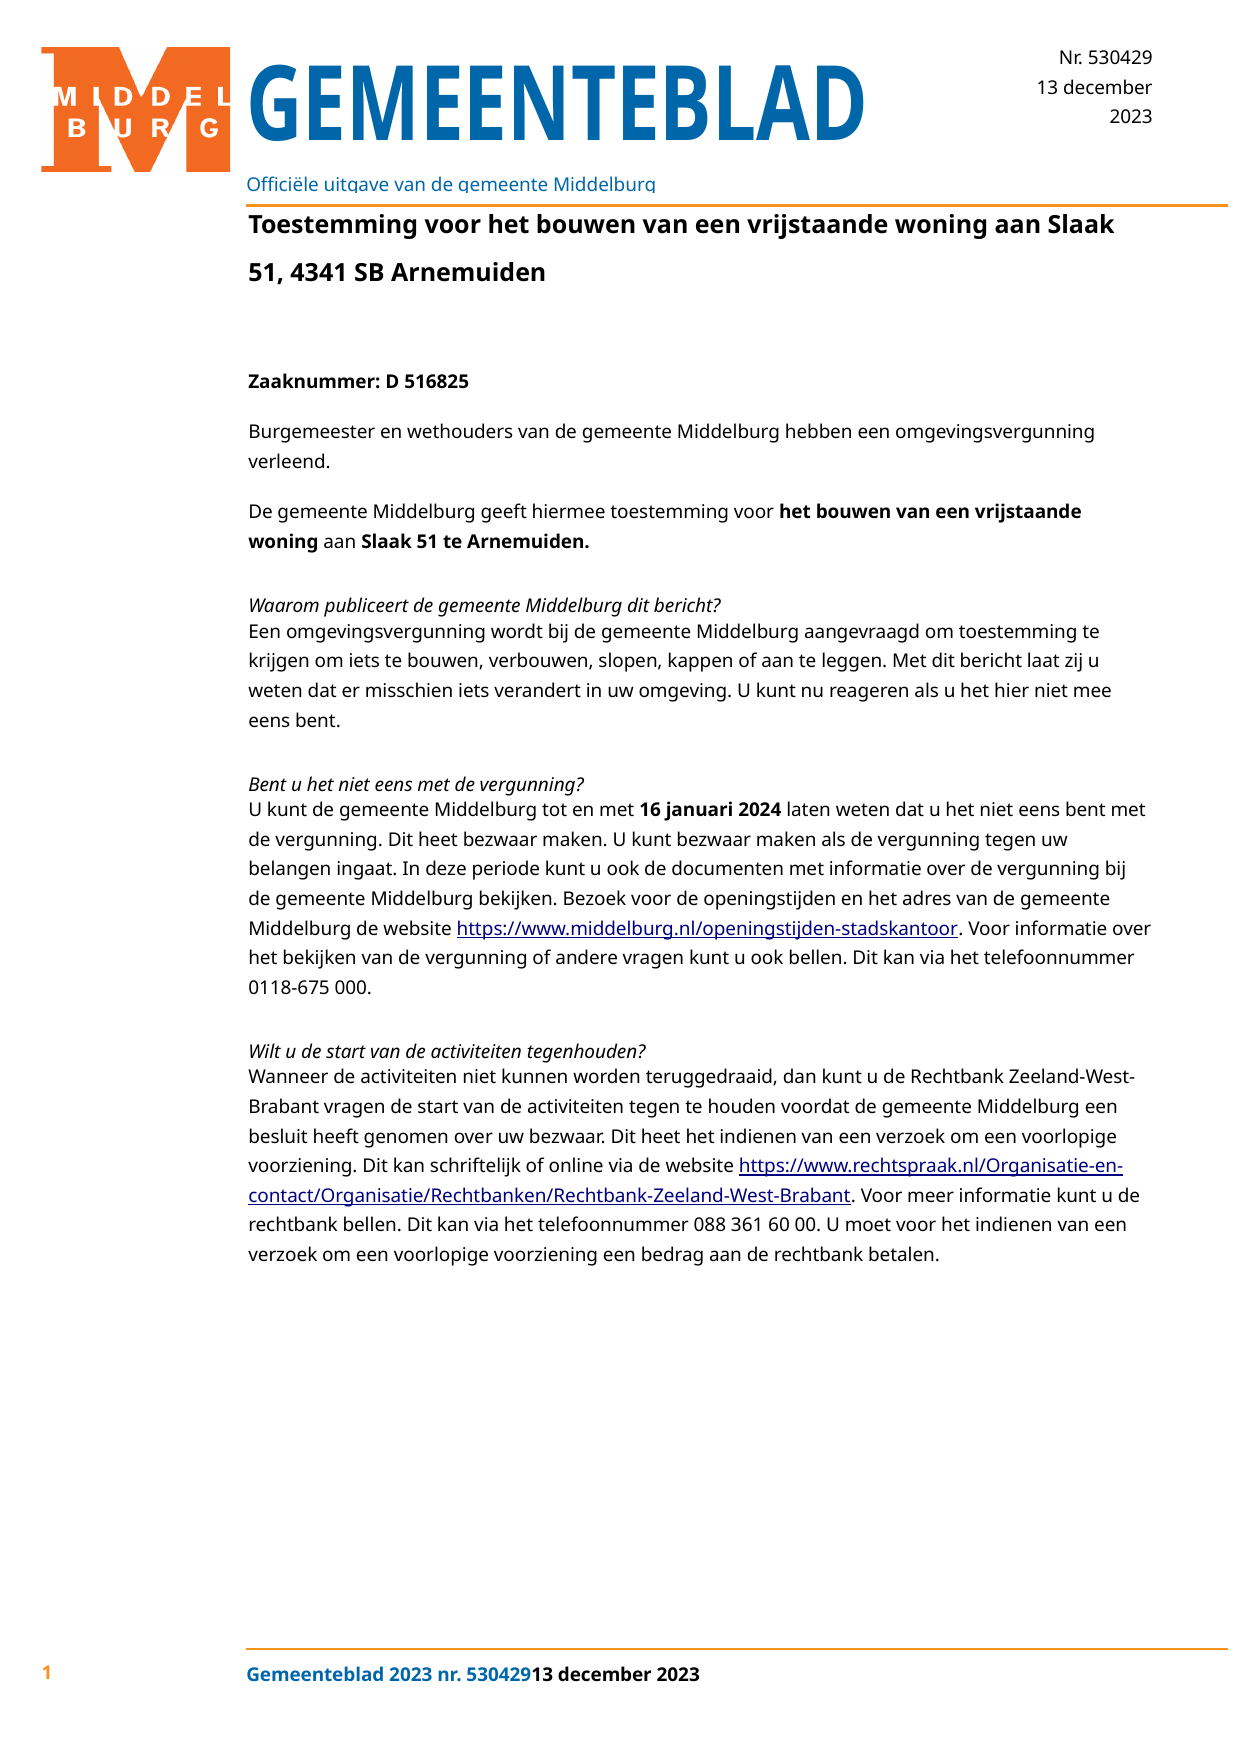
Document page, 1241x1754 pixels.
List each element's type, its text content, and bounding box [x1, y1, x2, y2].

text Een omgevingsvergunning wordt bij de gemeente Middelburg aangevraagd om toestemming te krijgen om iets te bouwen, verbouwen, slopen, kappen of aan te leggen. Met dit bericht laat zij u weten dat er misschien iets verandert in uw omgeving. U kunt nu reageren als u het hier niet mee eens bent. [248, 618, 1152, 732]
text U kunt de gemeente Middelburg tot en met 16 januari 2024 laten weten dat u het niet eens bent met de vergunning. Dit heet bezwaar maken. U kunt bezwaar maken als de vergunning tegen uw belangen ingaat. In deze periode kunt u ook de documenten met informatie over de vergunning bij de gemeente Middelburg bekijken. Bezoek voor de openingstijden en het adres van de gemeente Middelburg de website https://www.middelburg.nl/openingstijden-stadskantoor. Voor informatie over het bekijken van de vergunning of andere vragen kunt u ook bellen. Dit kan via het telefoonnummer 0118-675 000. [248, 796, 1152, 1000]
picture [41, 47, 231, 172]
text Zaaknummer: D 516825 [248, 368, 1152, 394]
text De gemeente Middelburg geeft hiermee toestemming voor het bouwen van een vrijstaande woning aan Slaak 51 te Arnemuiden. [248, 499, 1152, 554]
text Wilt u de start van de activiteiten tegenhouden? [248, 1038, 1152, 1064]
text Toestemming voor het bouwen van een vrijstaande woning aan Slaak 51, 4341 SB Arnemuiden [248, 207, 1152, 288]
text Burgemeester en wethouders van de gemeente Middelburg hebben een omgevingsvergunning verleend. [248, 419, 1152, 474]
text Waarom publiceert de gemeente Middelburg dit bericht? [248, 592, 1152, 618]
text Wanneer de activiteiten niet kunnen worden teruggedraaid, dan kunt u de Rechtbank Zeeland-West-Brabant vragen de start van de activiteiten tegen te houden voordat de gemeente Middelburg een besluit heeft genomen over uw bezwaar. Dit heet het indienen van een verzoek om een voorlopige voorziening. Dit kan schriftelijk of online via de website https://www.rechtspraak.nl/Organisatie-en-contact/Organisatie/Rechtbanken/Rechtbank-Zeeland-West-Brabant. Voor meer informatie kunt u de rechtbank bellen. Dit kan via het telefoonnummer 088 361 60 00. U moet voor het indienen van een verzoek om een voorlopige voorziening een bedrag aan de rechtbank betalen. [248, 1064, 1152, 1267]
text Bent u het niet eens met de vergunning? [248, 771, 1152, 796]
